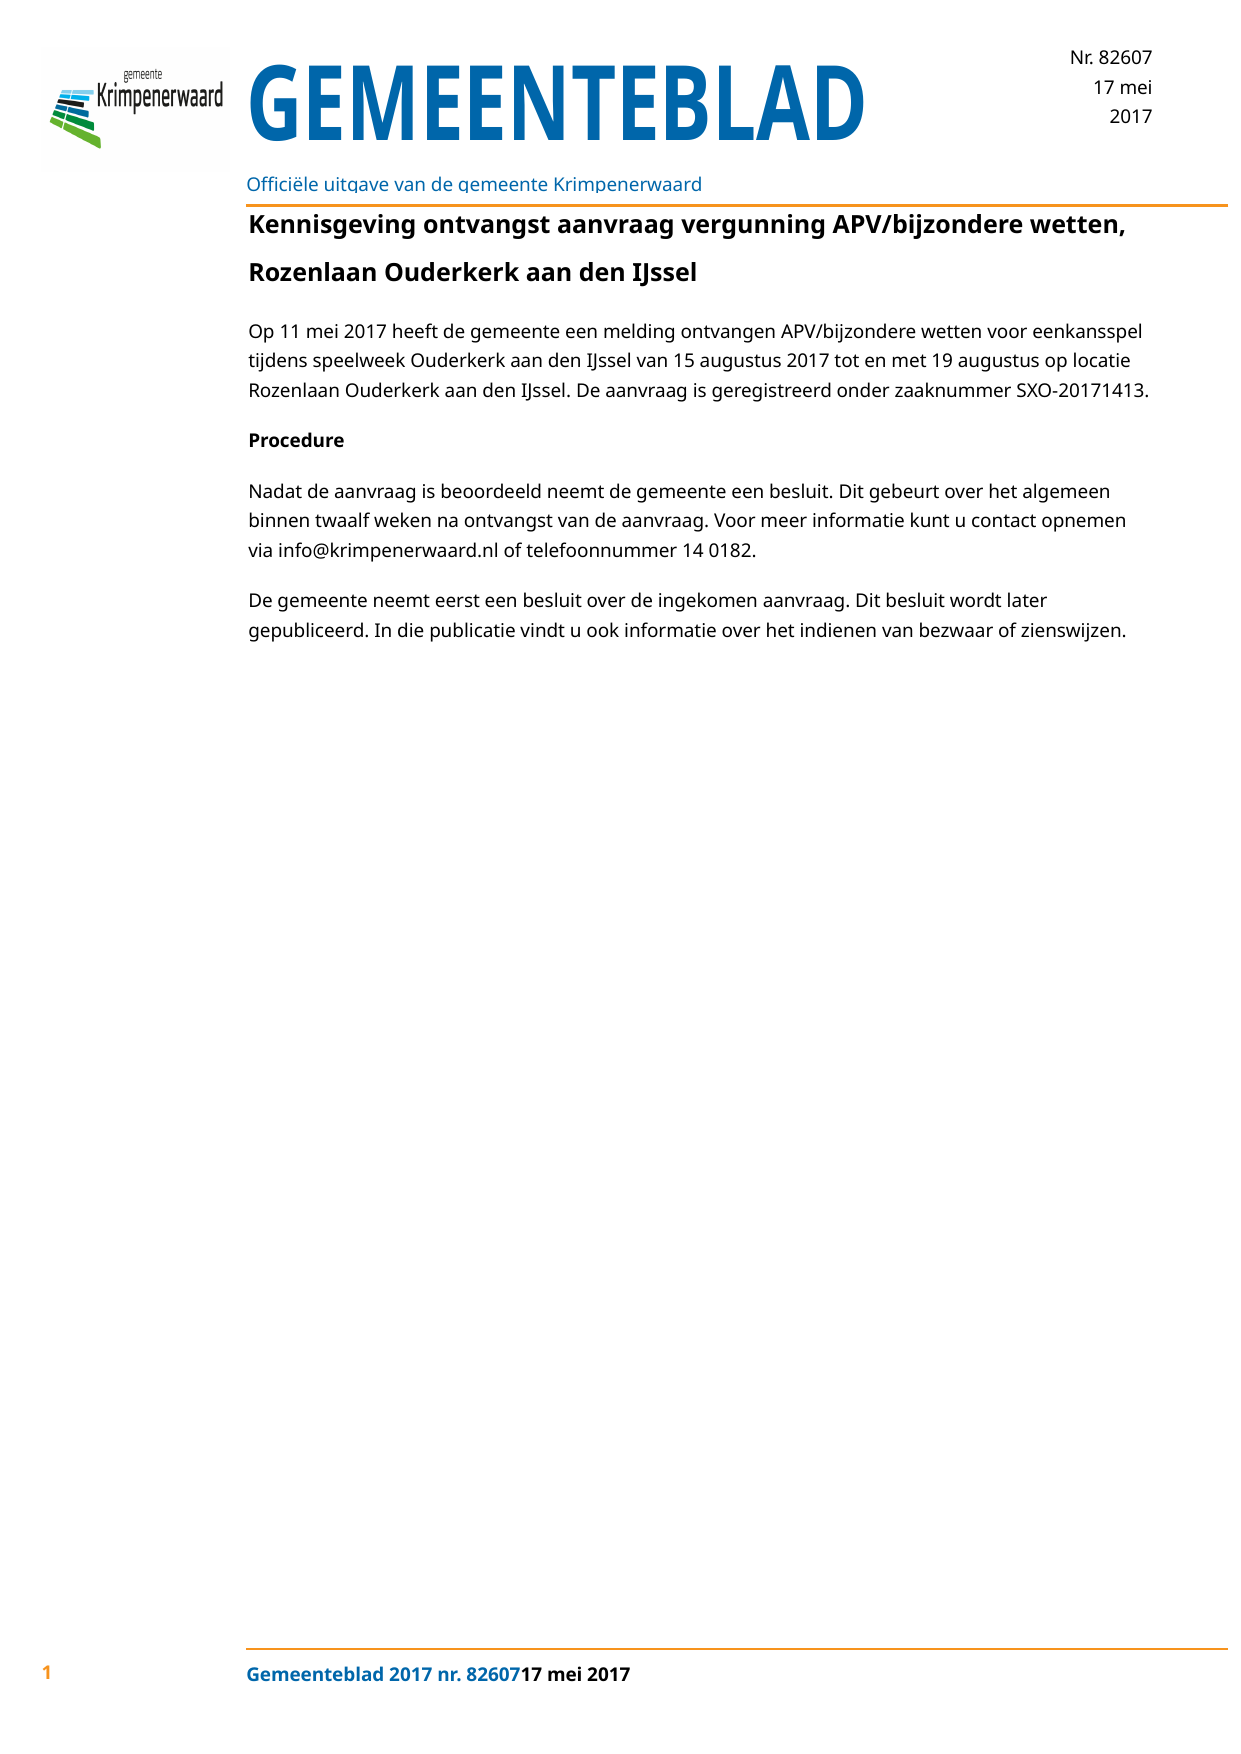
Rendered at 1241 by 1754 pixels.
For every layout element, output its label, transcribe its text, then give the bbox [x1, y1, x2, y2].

text Nadat de aanvraag is beoordeeld neemt de gemeente een besluit. Dit gebeurt over het algemeen binnen twaalf weken na ontvangst van de aanvraag. Voor meer informatie kunt u contact opnemen via info@krimpenerwaard.nl of telefoonnummer 14 0182. [248, 478, 1152, 563]
text De gemeente neemt eerst een besluit over de ingekomen aanvraag. Dit besluit wordt later gepubliceerd. In die publicatie vindt u ook informatie over het indienen van bezwaar of zienswijzen. [248, 587, 1152, 643]
text Op 11 mei 2017 heeft de gemeente een melding ontvangen APV/bijzondere wetten voor eenkansspel tijdens speelweek Ouderkerk aan den IJssel van 15 augustus 2017 tot en met 19 augustus op locatie Rozenlaan Ouderkerk aan den IJssel. De aanvraag is geregistreerd onder zaaknummer SXO-20171413. [248, 318, 1152, 403]
text Procedure [248, 427, 1152, 453]
picture [41, 47, 231, 172]
text Kennisgeving ontvangst aanvraag vergunning APV/bijzondere wetten, Rozenlaan Ouderkerk aan den IJssel [248, 207, 1152, 288]
